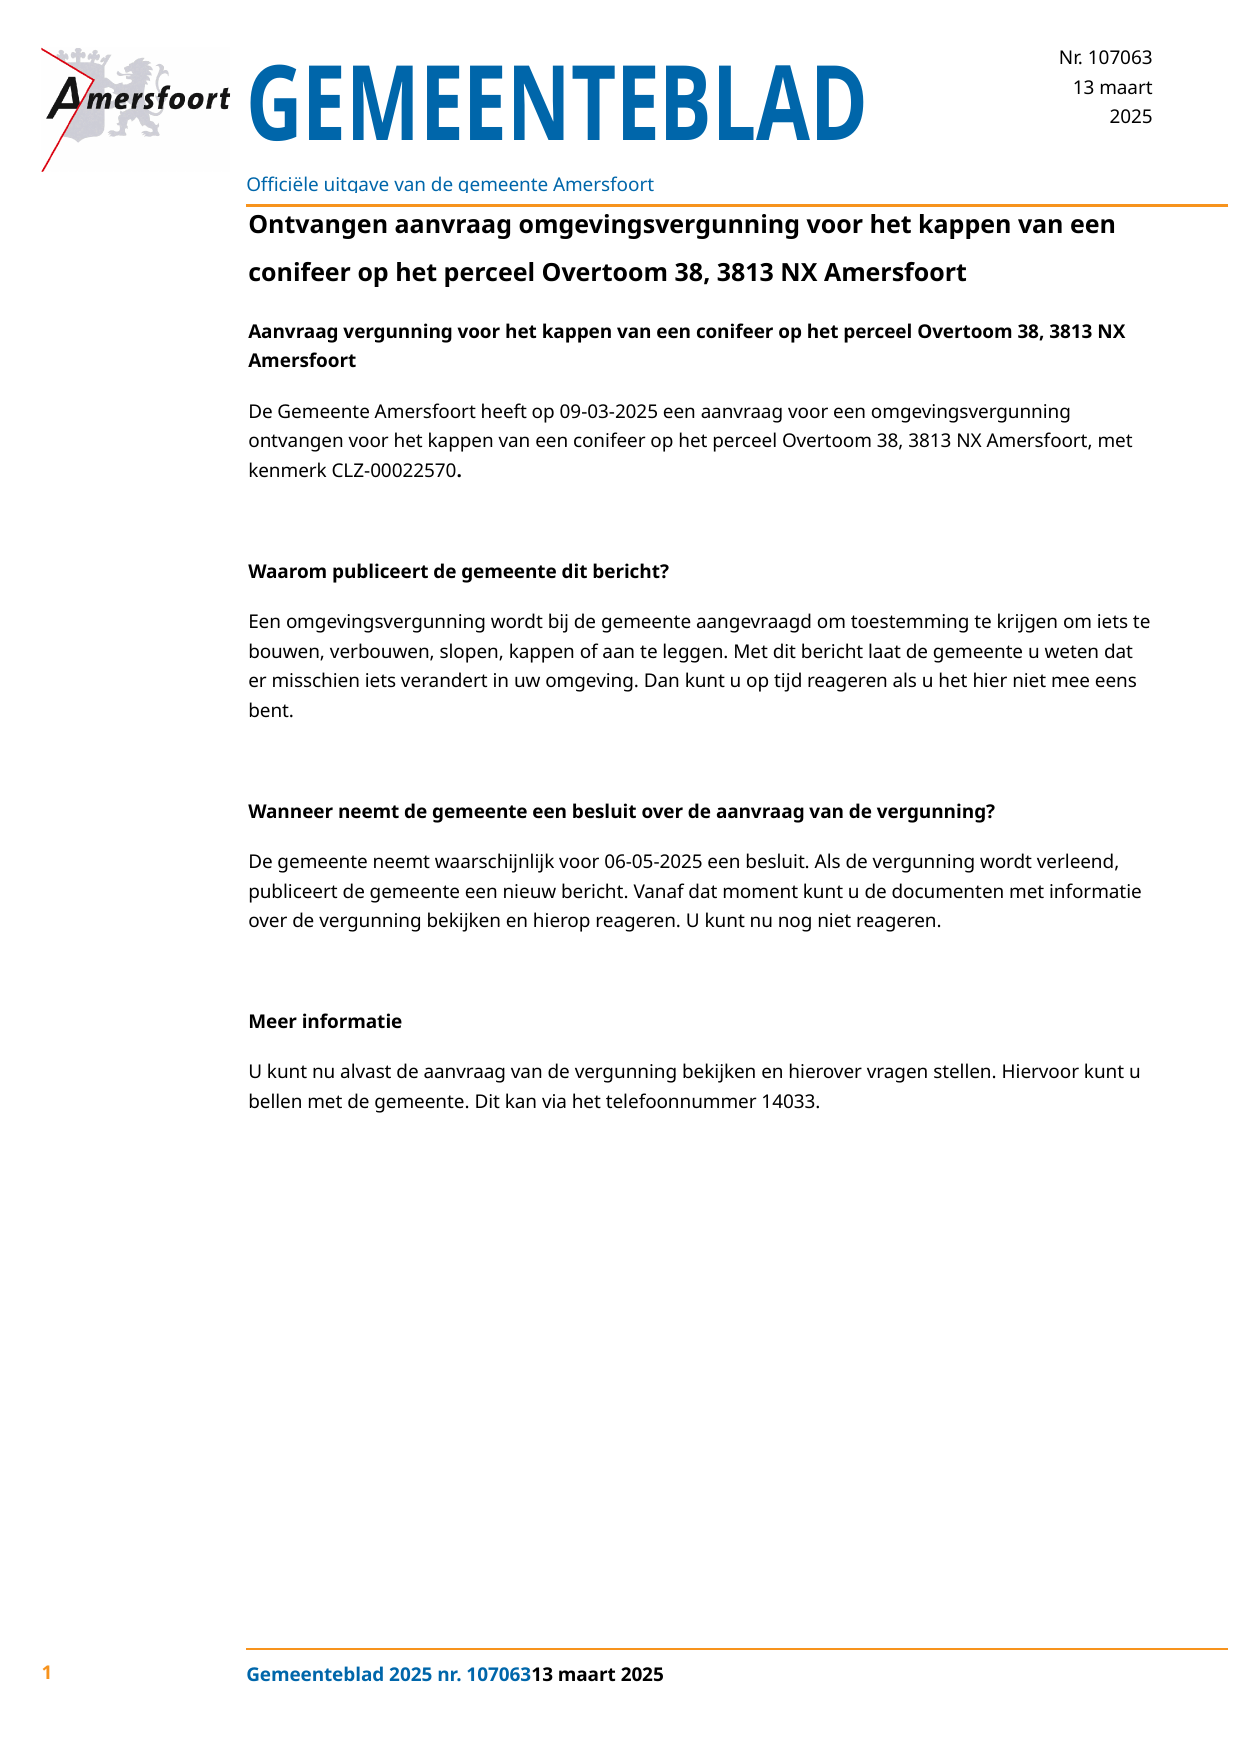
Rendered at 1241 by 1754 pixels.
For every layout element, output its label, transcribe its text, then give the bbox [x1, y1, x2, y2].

text Aanvraag vergunning voor het kappen van een conifeer op het perceel Overtoom 38, 3813 NX Amersfoort [248, 318, 1152, 373]
text Een omgevingsvergunning wordt bij de gemeente aangevraagd om toestemming te krijgen om iets te bouwen, verbouwen, slopen, kappen of aan te leggen. Met dit bericht laat de gemeente u weten dat er misschien iets verandert in uw omgeving. Dan kunt u op tijd reageren als u het hier niet mee eens bent. [248, 608, 1152, 723]
text De gemeente neemt waarschijnlijk voor 06-05-2025 een besluit. Als de vergunning wordt verleend, publiceert de gemeente een nieuw bericht. Vanaf dat moment kunt u de documenten met informatie over de vergunning bekijken en hierop reageren. U kunt nu nog niet reageren. [248, 848, 1152, 933]
text Wanneer neemt de gemeente een besluit over de aanvraag van de vergunning? [248, 798, 1152, 824]
picture [41, 47, 231, 172]
text De Gemeente Amersfoort heeft op 09-03-2025 een aanvraag voor een omgevingsvergunning ontvangen voor het kappen van een conifeer op het perceel Overtoom 38, 3813 NX Amersfoort, met kenmerk CLZ-00022570. [248, 398, 1152, 483]
text Ontvangen aanvraag omgevingsvergunning voor het kappen van een conifeer op het perceel Overtoom 38, 3813 NX Amersfoort [248, 207, 1152, 288]
text U kunt nu alvast de aanvraag van de vergunning bekijken en hierover vragen stellen. Hiervoor kunt u bellen met de gemeente. Dit kan via het telefoonnummer 14033. [248, 1059, 1152, 1114]
text Waarom publiceert de gemeente dit bericht? [248, 558, 1152, 584]
text Meer informatie [248, 1008, 1152, 1034]
